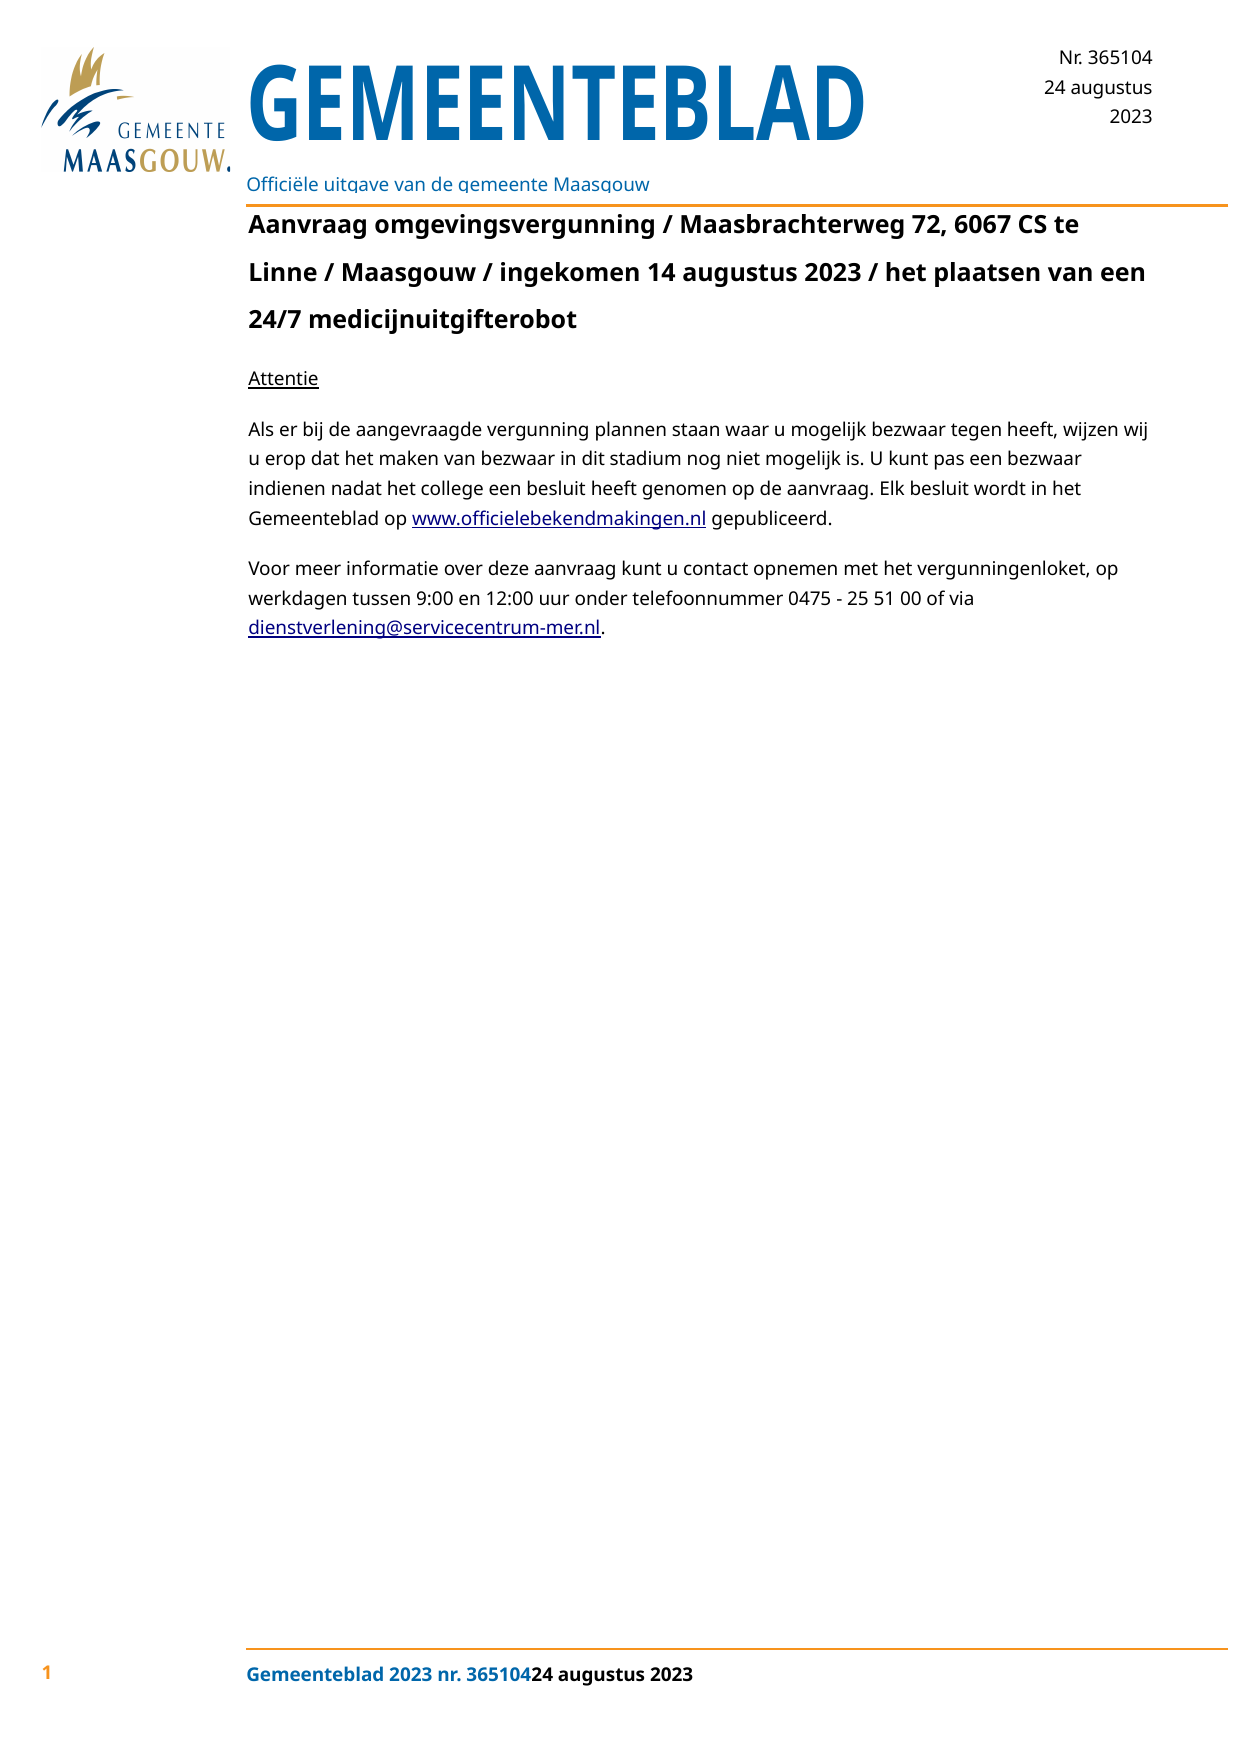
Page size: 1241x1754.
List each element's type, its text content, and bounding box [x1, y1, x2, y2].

text Aanvraag omgevingsvergunning / Maasbrachterweg 72, 6067 CS te Linne / Maasgouw / ingekomen 14 augustus 2023 / het plaatsen van een 24/7 medicijnuitgifterobot [248, 207, 1152, 336]
text Attentie [248, 366, 1152, 391]
picture [41, 47, 231, 172]
text Als er bij de aangevraagde vergunning plannen staan waar u mogelijk bezwaar tegen heeft, wijzen wij u erop dat het maken van bezwaar in dit stadium nog niet mogelijk is. U kunt pas een bezwaar indienen nadat het college een besluit heeft genomen op de aanvraag. Elk besluit wordt in het Gemeenteblad op www.officielebekendmakingen.nl gepubliceerd. [248, 416, 1152, 530]
text Voor meer informatie over deze aanvraag kunt u contact opnemen met het vergunningenloket, op werkdagen tussen 9:00 en 12:00 uur onder telefoonnummer 0475 - 25 51 00 of via dienstverlening@servicecentrum-mer.nl. [248, 555, 1152, 640]
